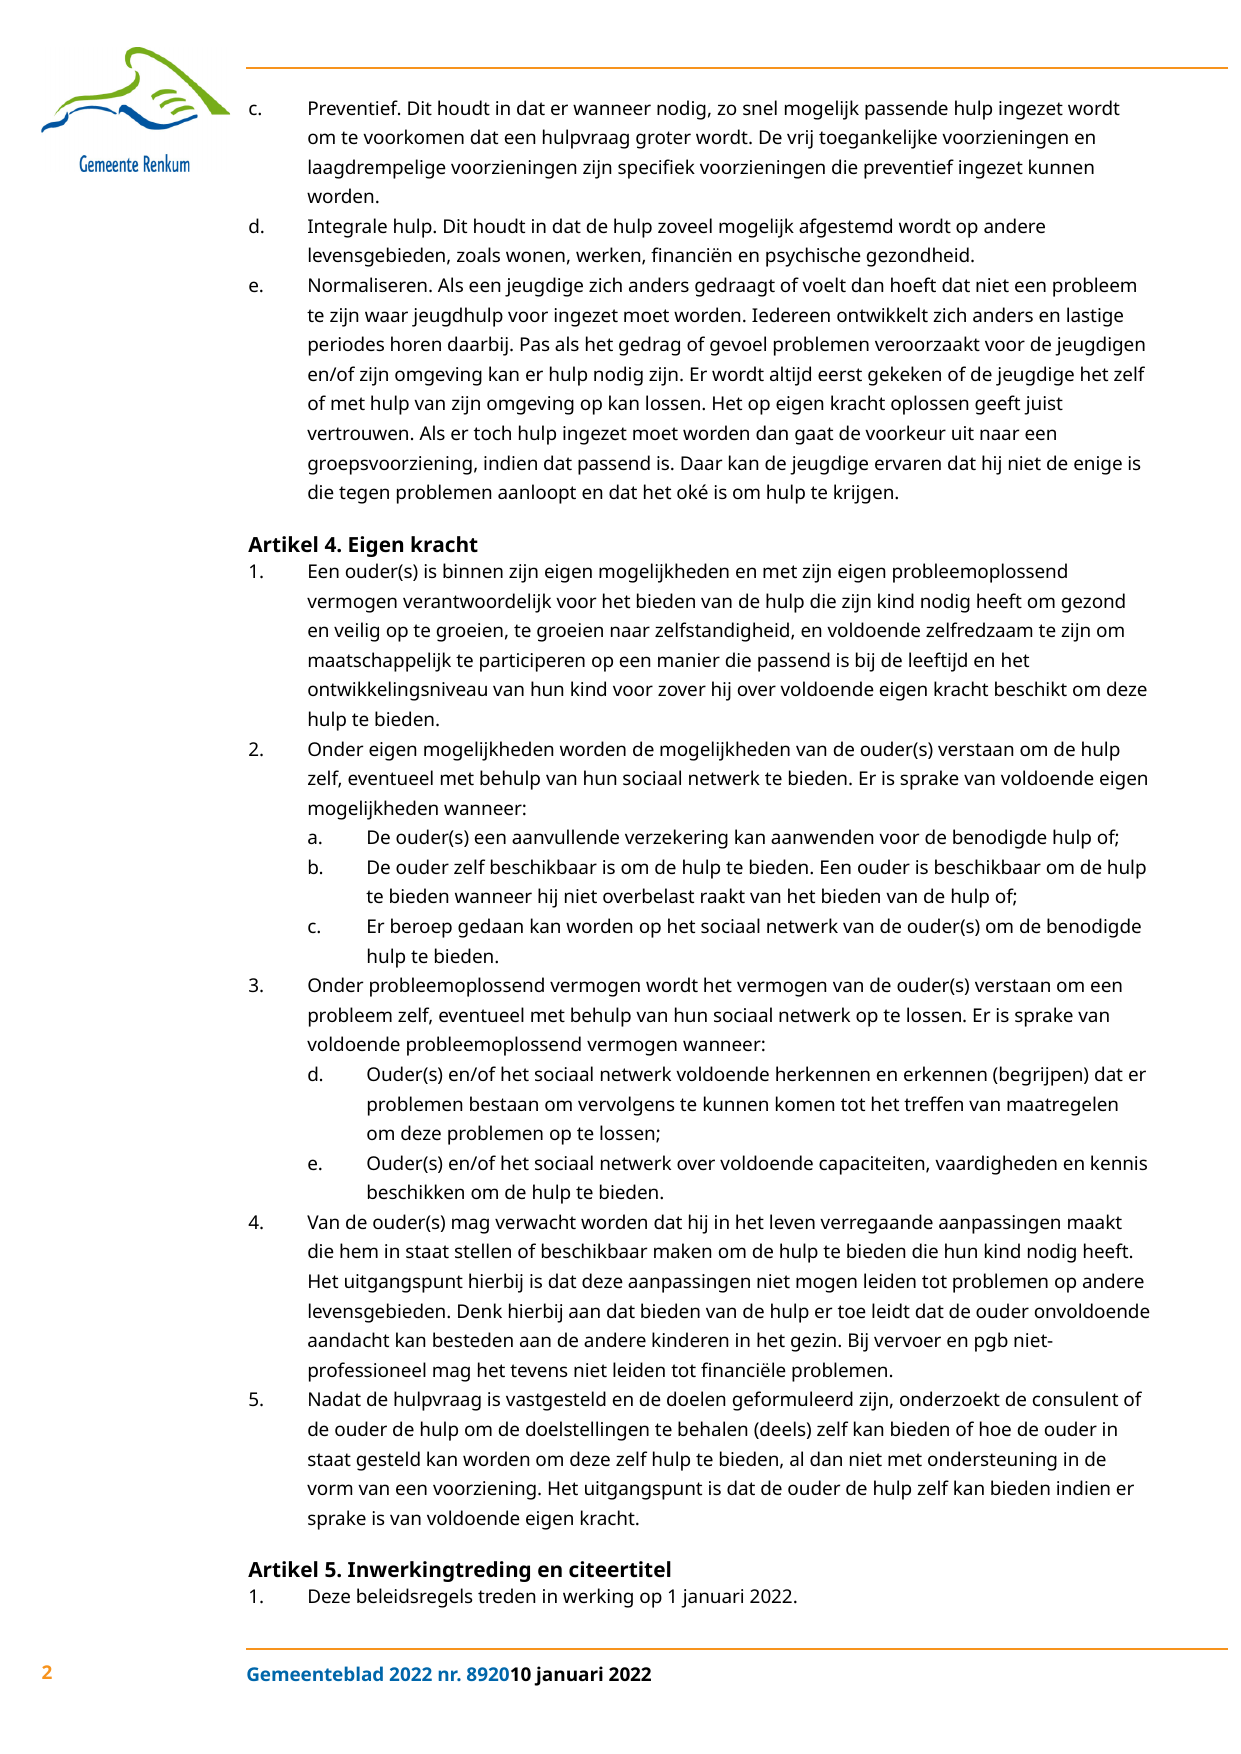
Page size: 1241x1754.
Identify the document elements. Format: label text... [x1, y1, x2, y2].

list Nadat de hulpvraag is vastgesteld en de doelen geformuleerd zijn, onderzoekt de consulent of de ouder de hulp om de doelstellingen te behalen (deels) zelf kan bieden of hoe de ouder in staat gesteld kan worden om deze zelf hulp te bieden, al dan niet met ondersteuning in de vorm van een voorziening. Het uitgangspunt is dat de ouder de hulp zelf kan bieden indien er sprake is van voldoende eigen kracht. [248, 1387, 1152, 1531]
list De ouder(s) een aanvullende verzekering kan aanwenden voor de benodigde hulp of; [307, 824, 1152, 850]
list Deze beleidsregels treden in werking op 1 januari 2022. [248, 1584, 1152, 1609]
list Ouder(s) en/of het sociaal netwerk voldoende herkennen en erkennen (begrijpen) dat er problemen bestaan om vervolgens te kunnen komen tot het treffen van maatregelen om deze problemen op te lossen; [307, 1061, 1152, 1146]
picture [41, 47, 231, 172]
list Normaliseren. Als een jeugdige zich anders gedraagt of voelt dan hoeft dat niet een probleem te zijn waar jeugdhulp voor ingezet moet worden. Iedereen ontwikkelt zich anders en lastige periodes horen daarbij. Pas als het gedrag of gevoel problemen veroorzaakt voor de jeugdigen en/of zijn omgeving kan er hulp nodig zijn. Er wordt altijd eerst gekeken of de jeugdige het zelf of met hulp van zijn omgeving op kan lossen. Het op eigen kracht oplossen geeft juist vertrouwen. Als er toch hulp ingezet moet worden dan gaat de voorkeur uit naar een groepsvoorziening, indien dat passend is. Daar kan de jeugdige ervaren dat hij niet de enige is die tegen problemen aanloopt en dat het oké is om hulp te krijgen. [248, 272, 1152, 505]
text Artikel 5. Inwerkingtreding en citeertitel [248, 1555, 1152, 1584]
list Er beroep gedaan kan worden op het sociaal netwerk van de ouder(s) om de benodigde hulp te bieden. [307, 913, 1152, 968]
list Onder probleemoplossend vermogen wordt het vermogen van de ouder(s) verstaan om een probleem zelf, eventueel met behulp van hun sociaal netwerk op te lossen. Er is sprake van voldoende probleemoplossend vermogen wanneer: [248, 972, 1152, 1057]
list Een ouder(s) is binnen zijn eigen mogelijkheden en met zijn eigen probleemoplossend vermogen verantwoordelijk voor het bieden van de hulp die zijn kind nodig heeft om gezond en veilig op te groeien, te groeien naar zelfstandigheid, en voldoende zelfredzaam te zijn om maatschappelijk te participeren op een manier die passend is bij de leeftijd en het ontwikkelingsniveau van hun kind voor zover hij over voldoende eigen kracht beschikt om deze hulp te bieden. [248, 558, 1152, 732]
text Artikel 4. Eigen kracht [248, 530, 1152, 558]
list Ouder(s) en/of het sociaal netwerk over voldoende capaciteiten, vaardigheden en kennis beschikken om de hulp te bieden. [307, 1150, 1152, 1205]
list Van de ouder(s) mag verwacht worden dat hij in het leven verregaande aanpassingen maakt die hem in staat stellen of beschikbaar maken om de hulp te bieden die hun kind nodig heeft. Het uitgangspunt hierbij is dat deze aanpassingen niet mogen leiden tot problemen op andere levensgebieden. Denk hierbij aan dat bieden van de hulp er toe leidt dat de ouder onvoldoende aandacht kan besteden aan de andere kinderen in het gezin. Bij vervoer en pgb niet-professioneel mag het tevens niet leiden tot financiële problemen. [248, 1209, 1152, 1383]
list Integrale hulp. Dit houdt in dat de hulp zoveel mogelijk afgestemd wordt op andere levensgebieden, zoals wonen, werken, financiën en psychische gezondheid. [248, 213, 1152, 268]
list Onder eigen mogelijkheden worden de mogelijkheden van de ouder(s) verstaan om de hulp zelf, eventueel met behulp van hun sociaal netwerk te bieden. Er is sprake van voldoende eigen mogelijkheden wanneer: [248, 736, 1152, 821]
list De ouder zelf beschikbaar is om de hulp te bieden. Een ouder is beschikbaar om de hulp te bieden wanneer hij niet overbelast raakt van het bieden van de hulp of; [307, 854, 1152, 909]
list Preventief. Dit houdt in dat er wanneer nodig, zo snel mogelijk passende hulp ingezet wordt om te voorkomen dat een hulpvraag groter wordt. De vrij toegankelijke voorzieningen en laagdrempelige voorzieningen zijn specifiek voorzieningen die preventief ingezet kunnen worden. [248, 95, 1152, 209]
